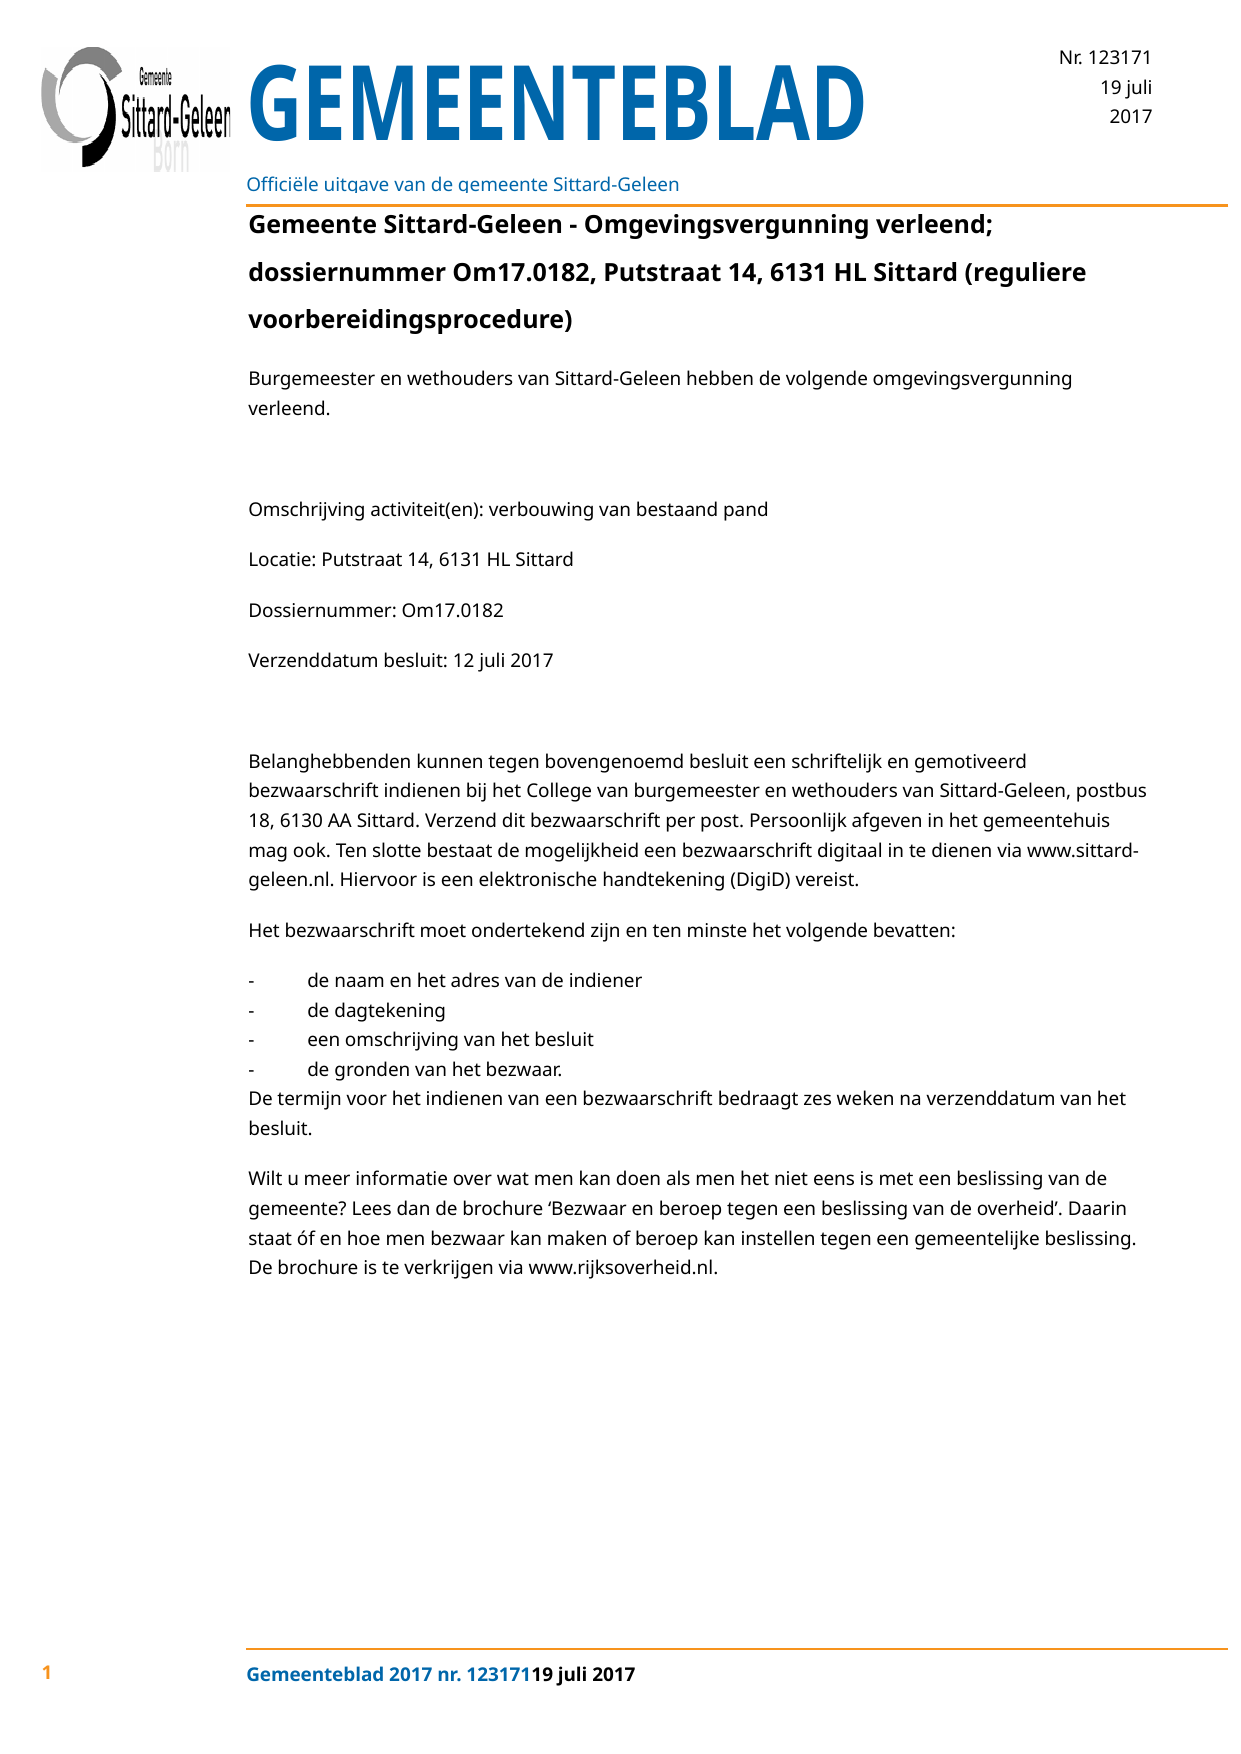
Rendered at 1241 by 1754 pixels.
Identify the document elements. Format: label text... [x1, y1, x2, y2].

text Dossiernummer: Om17.0182 [248, 597, 1152, 622]
list de dagtekening [248, 997, 1152, 1022]
list de naam en het adres van de indiener [248, 967, 1152, 993]
text Burgemeester en wethouders van Sittard-Geleen hebben de volgende omgevingsvergunning verleend. [248, 366, 1152, 421]
text Omschrijving activiteit(en): verbouwing van bestaand pand [248, 496, 1152, 522]
text Verzenddatum besluit: 12 juli 2017 [248, 647, 1152, 673]
text Locatie: Putstraat 14, 6131 HL Sittard [248, 546, 1152, 572]
text De termijn voor het indienen van een bezwaarschrift bedraagt zes weken na verzenddatum van het besluit. [248, 1086, 1152, 1141]
text Wilt u meer informatie over wat men kan doen als men het niet eens is met een beslissing van de gemeente? Lees dan de brochure ‘Bezwaar en beroep tegen een beslissing van de overheid’. Daarin staat óf en hoe men bezwaar kan maken of beroep kan instellen tegen een gemeentelijke beslissing. De brochure is te verkrijgen via www.rijksoverheid.nl. [248, 1166, 1152, 1280]
text Gemeente Sittard-Geleen - Omgevingsvergunning verleend; dossiernummer Om17.0182, Putstraat 14, 6131 HL Sittard (reguliere voorbereidingsprocedure) [248, 207, 1152, 336]
text Belanghebbenden kunnen tegen bovengenoemd besluit een schriftelijk en gemotiveerd bezwaarschrift indienen bij het College van burgemeester en wethouders van Sittard-Geleen, postbus 18, 6130 AA Sittard. Verzend dit bezwaarschrift per post. Persoonlijk afgeven in het gemeentehuis mag ook. Ten slotte bestaat de mogelijkheid een bezwaarschrift digitaal in te dienen via www.sittard-geleen.nl. Hiervoor is een elektronische handtekening (DigiD) vereist. [248, 748, 1152, 892]
picture [41, 47, 231, 172]
list een omschrijving van het besluit [248, 1026, 1152, 1052]
list de gronden van het bezwaar. [248, 1056, 1152, 1082]
text Het bezwaarschrift moet ondertekend zijn en ten minste het volgende bevatten: [248, 917, 1152, 942]
